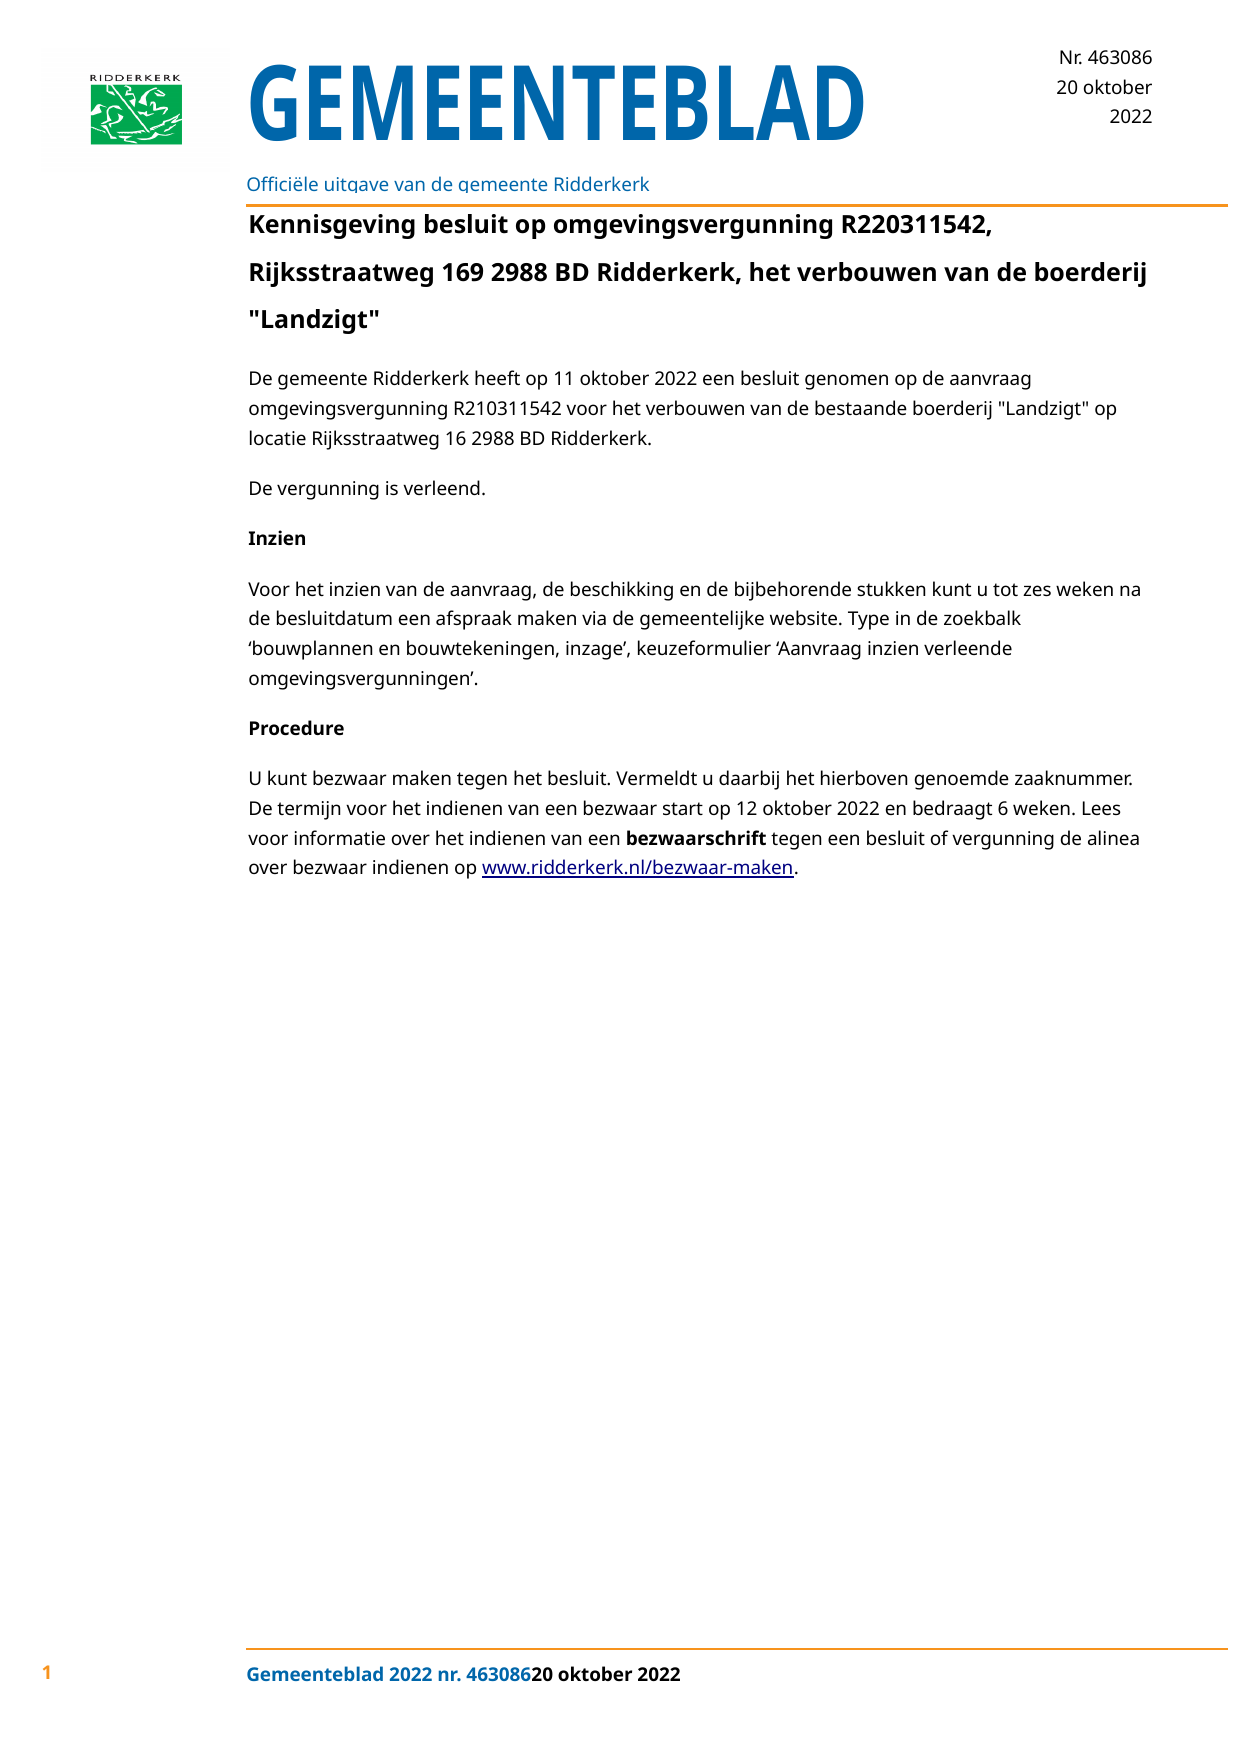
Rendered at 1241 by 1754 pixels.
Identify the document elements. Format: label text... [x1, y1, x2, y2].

text Inzien [248, 526, 1152, 551]
text Kennisgeving besluit op omgevingsvergunning R220311542, Rijksstraatweg 169 2988 BD Ridderkerk, het verbouwen van de boerderij "Landzigt" [248, 207, 1152, 336]
text De gemeente Ridderkerk heeft op 11 oktober 2022 een besluit genomen op de aanvraag omgevingsvergunning R210311542 voor het verbouwen van de bestaande boerderij "Landzigt" op locatie Rijksstraatweg 16 2988 BD Ridderkerk. [248, 366, 1152, 450]
text U kunt bezwaar maken tegen het besluit. Vermeldt u daarbij het hierboven genoemde zaaknummer. De termijn voor het indienen van een bezwaar start op 12 oktober 2022 en bedraagt 6 weken. Lees voor informatie over het indienen van een bezwaarschrift tegen een besluit of vergunning de alinea over bezwaar indienen op www.ridderkerk.nl/bezwaar-maken. [248, 766, 1152, 880]
text De vergunning is verleend. [248, 475, 1152, 501]
text Voor het inzien van de aanvraag, de beschikking en de bijbehorende stukken kunt u tot zes weken na de besluitdatum een afspraak maken via de gemeentelijke website. Type in de zoekbalk ‘bouwplannen en bouwtekeningen, inzage’, keuzeformulier ‘Aanvraag inzien verleende omgevingsvergunningen’. [248, 576, 1152, 690]
picture [41, 47, 231, 172]
text Procedure [248, 715, 1152, 741]
